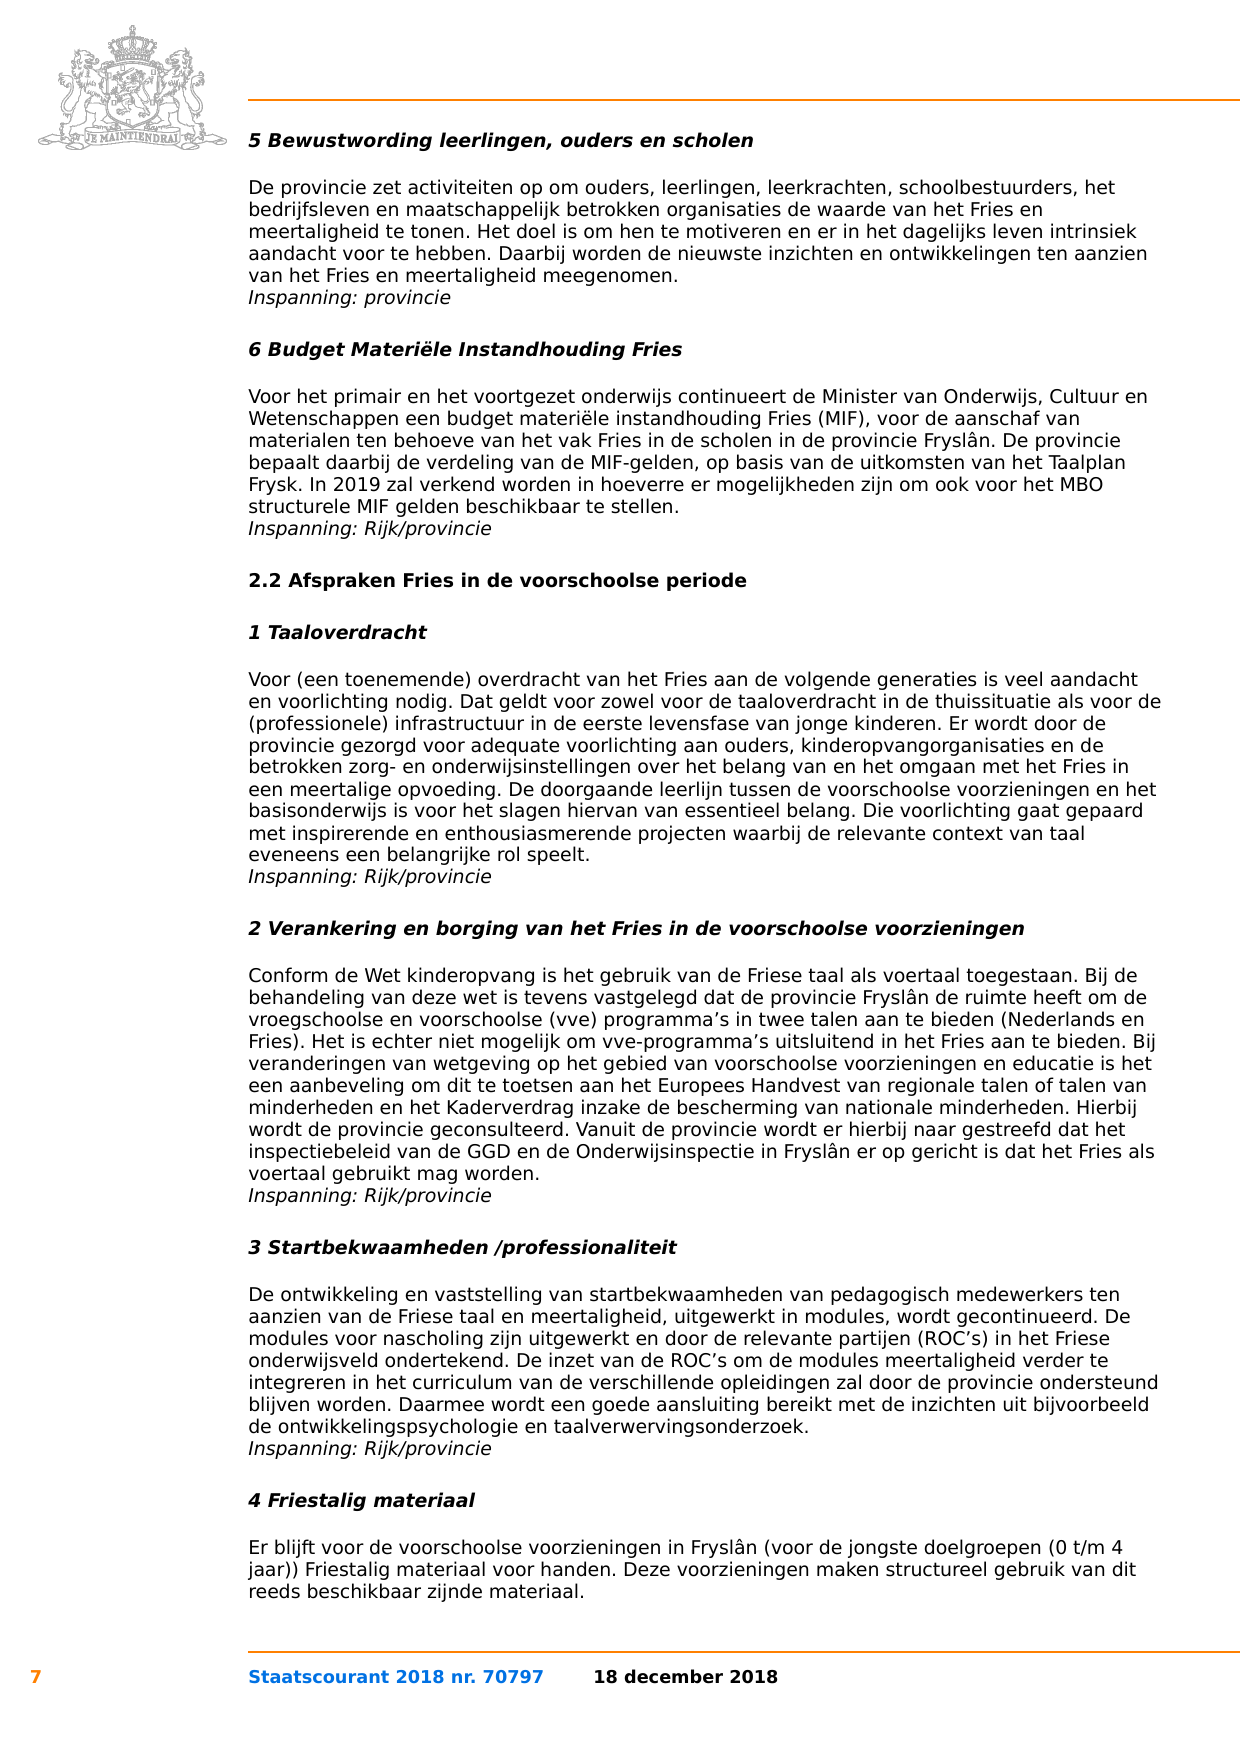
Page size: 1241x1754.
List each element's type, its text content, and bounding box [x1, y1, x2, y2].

subtitle 4 Friestalig materiaal [248, 1490, 1163, 1512]
subtitle 1 Taaloverdracht [248, 622, 1163, 643]
text Inspanning: Rijk/provincie [248, 1438, 1163, 1460]
subtitle 6 Budget Materiële Instandhouding Fries [248, 339, 1163, 361]
picture [38, 25, 227, 150]
text De ontwikkeling en vaststelling van startbekwaamheden van pedagogisch medewerkers ten aanzien van de Friese taal en meertaligheid, uitgewerkt in modules, wordt gecontinueerd. De modules voor nascholing zijn uitgewerkt en door de relevante partijen (ROC’s) in het Friese onderwijsveld ondertekend. De inzet van de ROC’s om de modules meertaligheid verder te integreren in het curriculum van de verschillende opleidingen zal door de provincie ondersteund blijven worden. Daarmee wordt een goede aansluiting bereikt met de inzichten uit bijvoorbeeld de ontwikkelingspsychologie en taalverwervingsonderzoek. [248, 1284, 1163, 1438]
text De provincie zet activiteiten op om ouders, leerlingen, leerkrachten, schoolbestuurders, het bedrijfsleven en maatschappelijk betrokken organisaties de waarde van het Fries en meertaligheid te tonen. Het doel is om hen te motiveren en er in het dagelijks leven intrinsiek aandacht voor te hebben. Daarbij worden de nieuwste inzichten en ontwikkelingen ten aanzien van het Fries en meertaligheid meegenomen. [248, 177, 1163, 287]
text Inspanning: Rijk/provincie [248, 1185, 1163, 1207]
text Inspanning: provincie [248, 287, 1163, 309]
text Inspanning: Rijk/provincie [248, 518, 1163, 539]
subtitle 3 Startbekwaamheden /professionaliteit [248, 1237, 1163, 1259]
text Inspanning: Rijk/provincie [248, 866, 1163, 888]
subtitle 5 Bewustwording leerlingen, ouders en scholen [248, 130, 1163, 152]
text Voor het primair en het voortgezet onderwijs continueert de Minister van Onderwijs, Cultuur en Wetenschappen een budget materiële instandhouding Fries (MIF), voor de aanschaf van materialen ten behoeve van het vak Fries in de scholen in de provincie Fryslân. De provincie bepaalt daarbij de verdeling van de MIF-gelden, op basis van de uitkomsten van het Taalplan Frysk. In 2019 zal verkend worden in hoeverre er mogelijkheden zijn om ook voor het MBO structurele MIF gelden beschikbaar te stellen. [248, 386, 1163, 518]
text Voor (een toenemende) overdracht van het Fries aan de volgende generaties is veel aandacht en voorlichting nodig. Dat geldt voor zowel voor de taaloverdracht in de thuissituatie als voor de (professionele) infrastructuur in de eerste levensfase van jonge kinderen. Er wordt door de provincie gezorgd voor adequate voorlichting aan ouders, kinderopvangorganisaties en de betrokken zorg- en onderwijsinstellingen over het belang van en het omgaan met het Fries in een meertalige opvoeding. De doorgaande leerlijn tussen de voorschoolse voorzieningen en het basisonderwijs is voor het slagen hiervan van essentieel belang. Die voorlichting gaat gepaard met inspirerende en enthousiasmerende projecten waarbij de relevante context van taal eveneens een belangrijke rol speelt. [248, 668, 1163, 866]
subtitle 2.2 Afspraken Fries in de voorschoolse periode [248, 569, 1163, 592]
text Er blijft voor de voorschoolse voorzieningen in Fryslân (voor de jongste doelgroepen (0 t/m 4 jaar)) Friestalig materiaal voor handen. Deze voorzieningen maken structureel gebruik van dit reeds beschikbaar zijnde materiaal. [248, 1537, 1163, 1603]
text Conform de Wet kinderopvang is het gebruik van de Friese taal als voertaal toegestaan. Bij de behandeling van deze wet is tevens vastgelegd dat de provincie Fryslân de ruimte heeft om de vroegschoolse en voorschoolse (vve) programma’s in twee talen aan te bieden (Nederlands en Fries). Het is echter niet mogelijk om vve-programma’s uitsluitend in het Fries aan te bieden. Bij veranderingen van wetgeving op het gebied van voorschoolse voorzieningen en educatie is het een aanbeveling om dit te toetsen aan het Europees Handvest van regionale talen of talen van minderheden en het Kaderverdrag inzake de bescherming van nationale minderheden. Hierbij wordt de provincie geconsulteerd. Vanuit de provincie wordt er hierbij naar gestreefd dat het inspectiebeleid van de GGD en de Onderwijsinspectie in Fryslân er op gericht is dat het Fries als voertaal gebruikt mag worden. [248, 965, 1163, 1185]
subtitle 2 Verankering en borging van het Fries in de voorschoolse voorzieningen [248, 918, 1163, 940]
